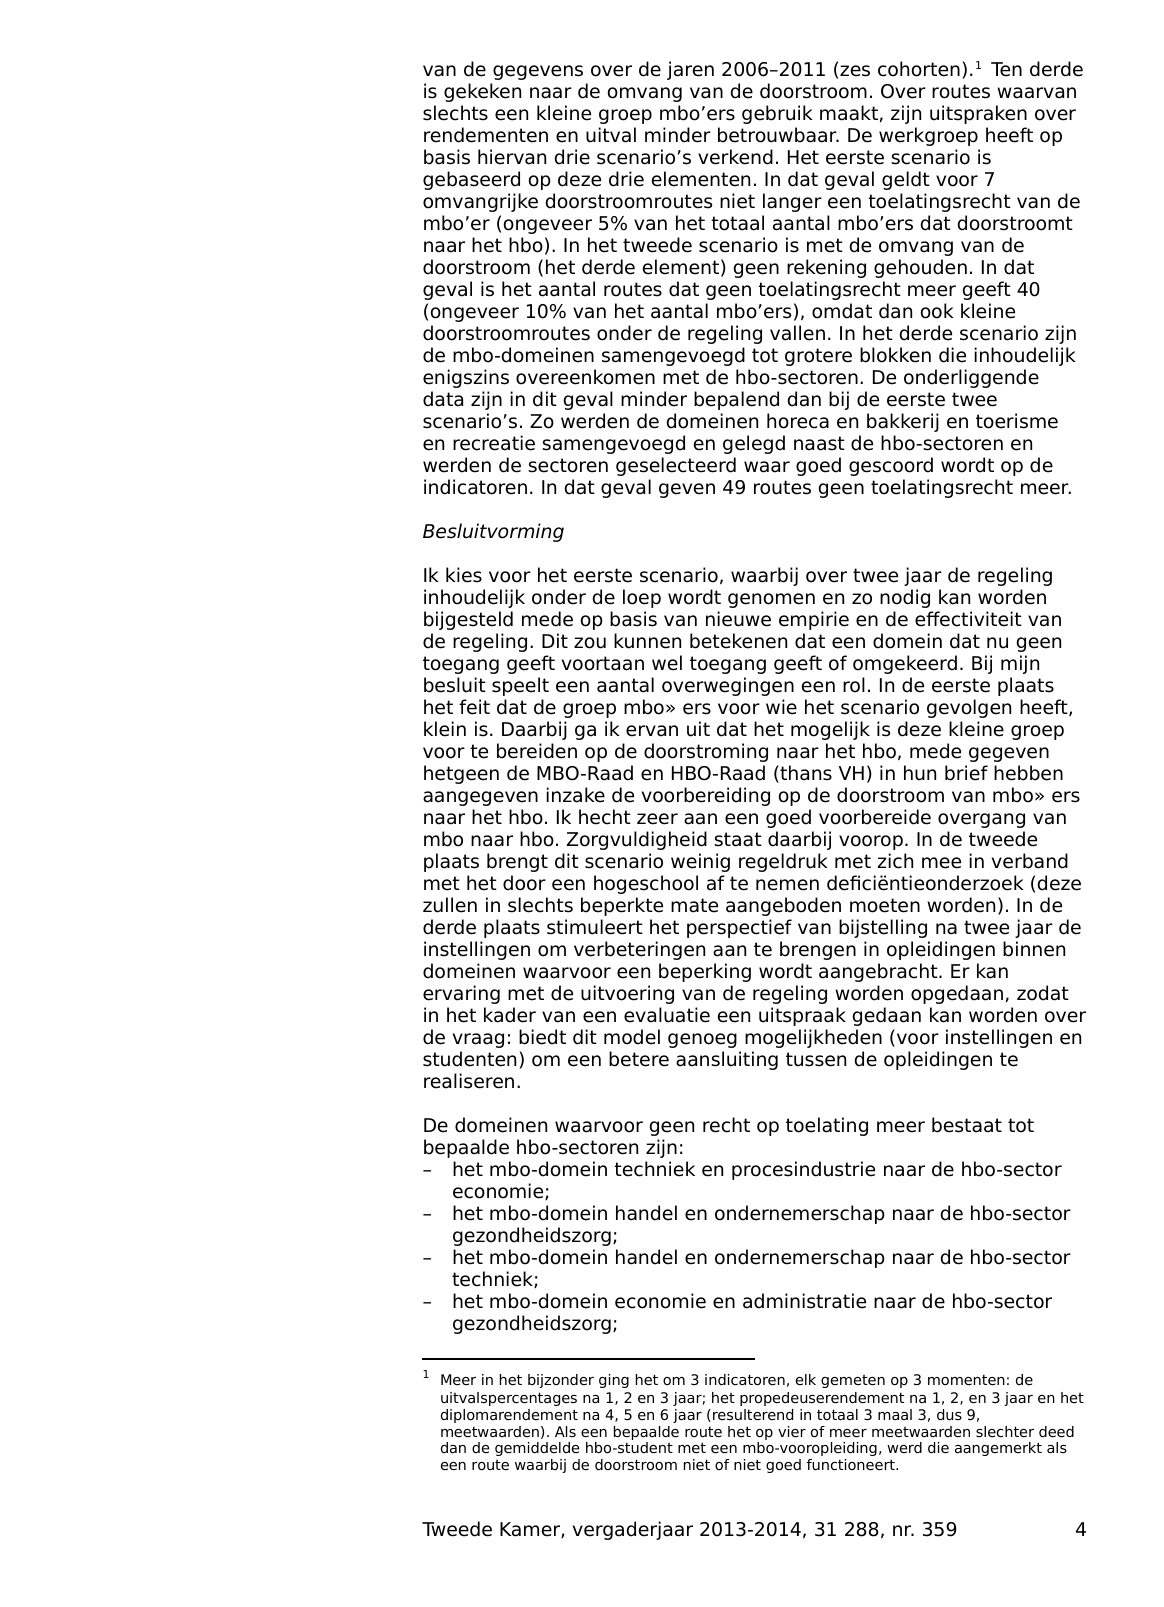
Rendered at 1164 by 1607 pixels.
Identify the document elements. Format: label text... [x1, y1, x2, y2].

text – het mbo-domein handel en ondernemerschap naar de hbo-sector techniek; [422, 1247, 1087, 1291]
text – het mbo-domein handel en ondernemerschap naar de hbo-sector gezondheidszorg; [422, 1203, 1087, 1247]
text Meer in het bijzonder ging het om 3 indicatoren, elk gemeten op 3 momenten: de uitvalspercentages na 1, 2 en 3 jaar; het propedeuserendement na 1, 2, en 3 jaar en het diplomarendement na 4, 5 en 6 jaar (resulterend in totaal 3 maal 3, dus 9, meetwaarden). Als een bepaalde route het op vier of meer meetwaarden slechter deed dan de gemiddelde hbo-student met een mbo-vooropleiding, werd die aangemerkt als een route waarbij de doorstroom niet of niet goed functioneert. [422, 1368, 1087, 1474]
text – het mbo-domein economie en administratie naar de hbo-sector gezondheidszorg; [422, 1291, 1087, 1334]
subtitle Besluitvorming [422, 521, 1087, 543]
text – het mbo-domein techniek en procesindustrie naar de hbo-sector economie; [422, 1159, 1087, 1203]
text van de gegevens over de jaren 2006–2011 (zes cohorten). Ten derde is gekeken naar de omvang van de doorstroom. Over routes waarvan slechts een kleine groep mbo’ers gebruik maakt, zijn uitspraken over rendementen en uitval minder betrouwbaar. De werkgroep heeft op basis hiervan drie scenario’s verkend. Het eerste scenario is gebaseerd op deze drie elementen. In dat geval geldt voor 7 omvangrijke doorstroomroutes niet langer een toelatingsrecht van de mbo’er (ongeveer 5% van het totaal aantal mbo’ers dat doorstroomt naar het hbo). In het tweede scenario is met de omvang van de doorstroom (het derde element) geen rekening gehouden. In dat geval is het aantal routes dat geen toelatingsrecht meer geeft 40 (ongeveer 10% van het aantal mbo’ers), omdat dan ook kleine doorstroomroutes onder de regeling vallen. In het derde scenario zijn de mbo-domeinen samengevoegd tot grotere blokken die inhoudelijk enigszins overeenkomen met de hbo-sectoren. De onderliggende data zijn in dit geval minder bepalend dan bij de eerste twee scenario’s. Zo werden de domeinen horeca en bakkerij en toerisme en recreatie samengevoegd en gelegd naast de hbo-sectoren en werden de sectoren geselecteerd waar goed gescoord wordt op de indicatoren. In dat geval geven 49 routes geen toelatingsrecht meer. [422, 59, 1087, 499]
text De domeinen waarvoor geen recht op toelating meer bestaat tot bepaalde hbo-sectoren zijn: [422, 1115, 1087, 1159]
text Ik kies voor het eerste scenario, waarbij over twee jaar de regeling inhoudelijk onder de loep wordt genomen en zo nodig kan worden bijgesteld mede op basis van nieuwe empirie en de effectiviteit van de regeling. Dit zou kunnen betekenen dat een domein dat nu geen toegang geeft voortaan wel toegang geeft of omgekeerd. Bij mijn besluit speelt een aantal overwegingen een rol. In de eerste plaats het feit dat de groep mbo» ers voor wie het scenario gevolgen heeft, klein is. Daarbij ga ik ervan uit dat het mogelijk is deze kleine groep voor te bereiden op de doorstroming naar het hbo, mede gegeven hetgeen de MBO-Raad en HBO-Raad (thans VH) in hun brief hebben aangegeven inzake de voorbereiding op de doorstroom van mbo» ers naar het hbo. Ik hecht zeer aan een goed voorbereide overgang van mbo naar hbo. Zorgvuldigheid staat daarbij voorop. In de tweede plaats brengt dit scenario weinig regeldruk met zich mee in verband met het door een hogeschool af te nemen deficiëntieonderzoek (deze zullen in slechts beperkte mate aangeboden moeten worden). In de derde plaats stimuleert het perspectief van bijstelling na twee jaar de instellingen om verbeteringen aan te brengen in opleidingen binnen domeinen waarvoor een beperking wordt aangebracht. Er kan ervaring met de uitvoering van de regeling worden opgedaan, zodat in het kader van een evaluatie een uitspraak gedaan kan worden over de vraag: biedt dit model genoeg mogelijkheden (voor instellingen en studenten) om een betere aansluiting tussen de opleidingen te realiseren. [422, 565, 1087, 1092]
